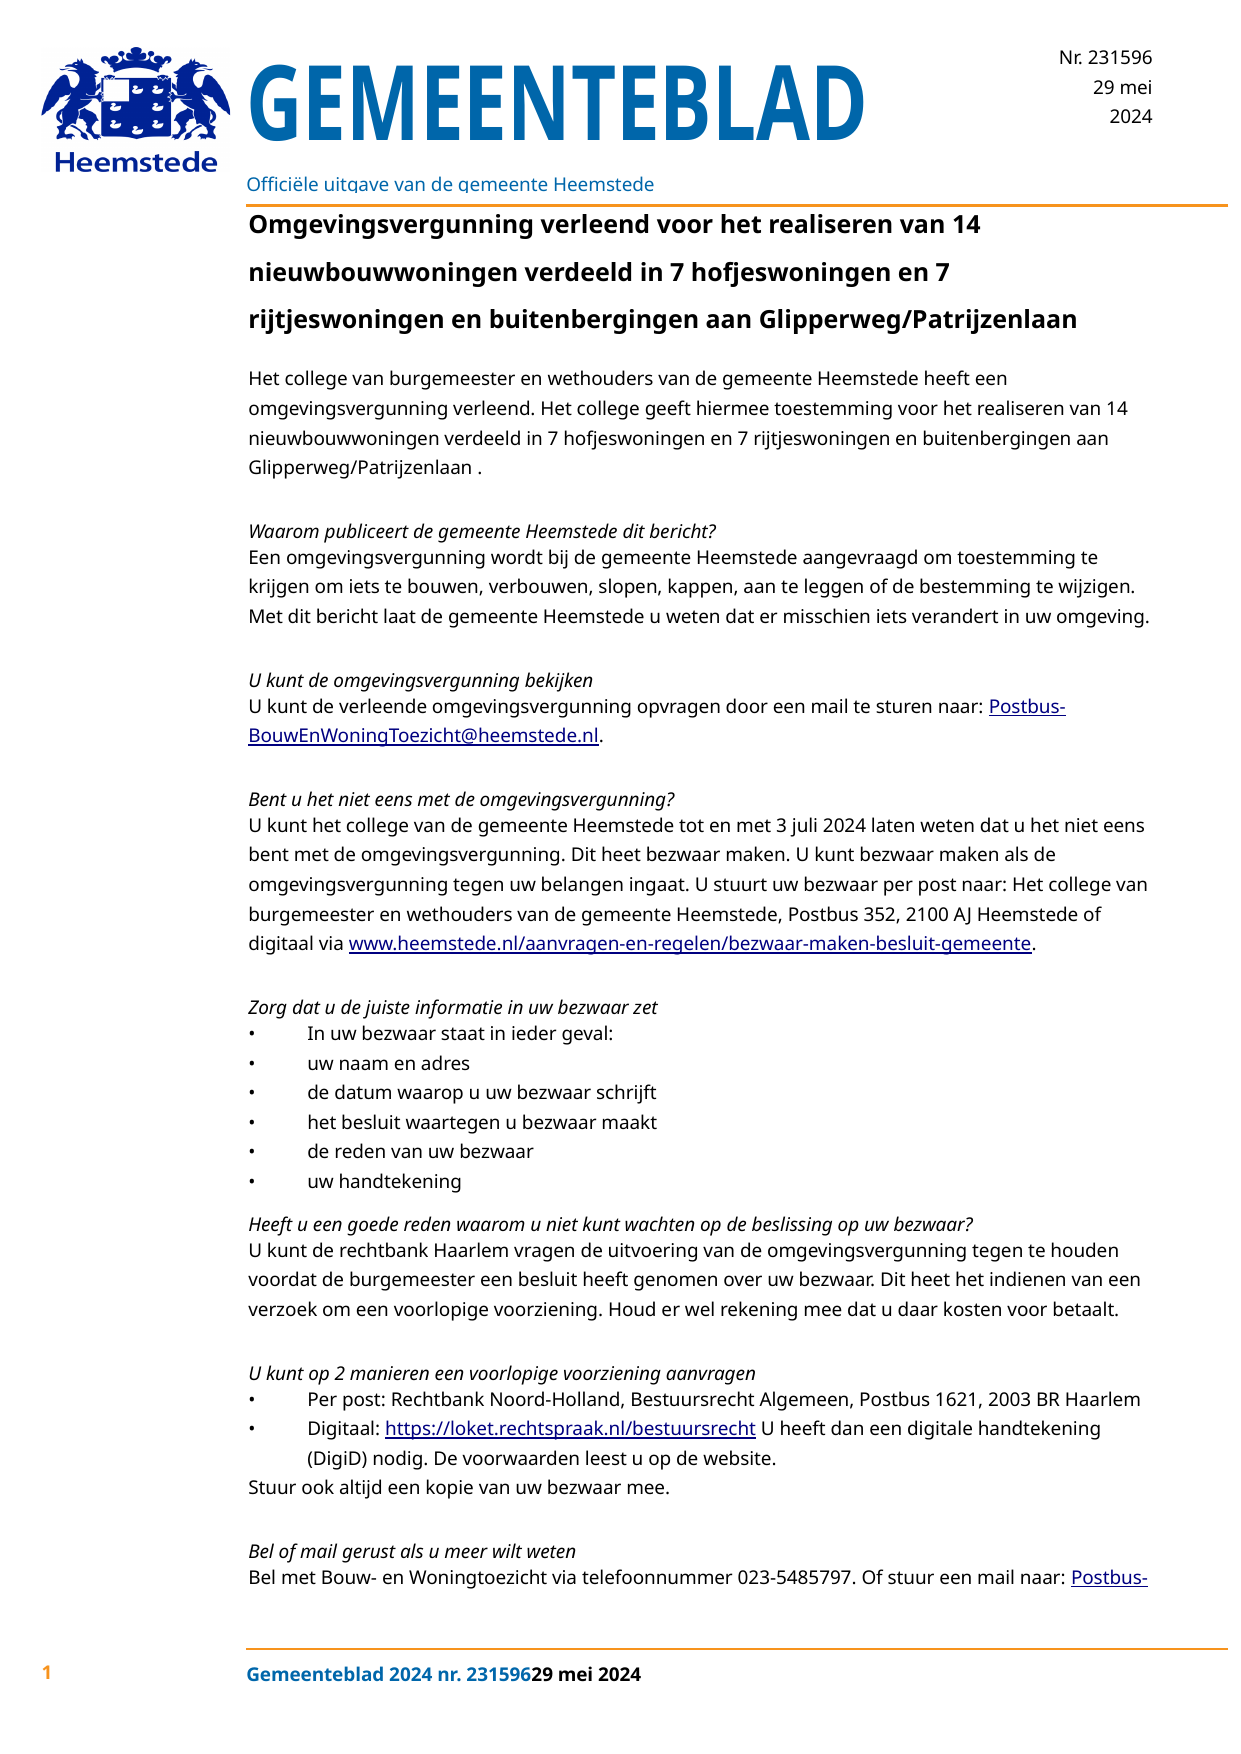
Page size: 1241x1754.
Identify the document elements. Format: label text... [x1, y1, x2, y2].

text Zorg dat u de juiste informatie in uw bezwaar zet [248, 994, 1152, 1020]
text Het college van burgemeester en wethouders van de gemeente Heemstede heeft een omgevingsvergunning verleend. Het college geeft hiermee toestemming voor het realiseren van 14 nieuwbouwwoningen verdeeld in 7 hofjeswoningen en 7 rijtjeswoningen en buitenbergingen aan Glipperweg/Patrijzenlaan . [248, 366, 1152, 480]
text Stuur ook altijd een kopie van uw bezwaar mee. [248, 1474, 1152, 1500]
picture [41, 47, 231, 172]
text Waarom publiceert de gemeente Heemstede dit bericht? [248, 518, 1152, 544]
text U kunt de verleende omgevingsvergunning opvragen door een mail te sturen naar: Postbus-BouwEnWoningToezicht@heemstede.nl. [248, 693, 1152, 748]
list Digitaal: https://loket.rechtspraak.nl/bestuursrecht U heeft dan een digitale handtekening (DigiD) nodig. De voorwaarden leest u op de website. [248, 1415, 1152, 1471]
text Omgevingsvergunning verleend voor het realiseren van 14 nieuwbouwwoningen verdeeld in 7 hofjeswoningen en 7 rijtjeswoningen en buitenbergingen aan Glipperweg/Patrijzenlaan [248, 207, 1152, 336]
list In uw bezwaar staat in ieder geval: [248, 1020, 1152, 1046]
text U kunt de omgevingsvergunning bekijken [248, 667, 1152, 693]
text U kunt het college van de gemeente Heemstede tot en met 3 juli 2024 laten weten dat u het niet eens bent met de omgevingsvergunning. Dit heet bezwaar maken. U kunt bezwaar maken als de omgevingsvergunning tegen uw belangen ingaat. U stuurt uw bezwaar per post naar: Het college van burgemeester en wethouders van de gemeente Heemstede, Postbus 352, 2100 AJ Heemstede of digitaal via www.heemstede.nl/aanvragen-en-regelen/bezwaar-maken-besluit-gemeente. [248, 812, 1152, 956]
list uw handtekening [248, 1168, 1152, 1194]
list uw naam en adres [248, 1050, 1152, 1075]
list het besluit waartegen u bezwaar maakt [248, 1109, 1152, 1134]
text U kunt de rechtbank Haarlem vragen de uitvoering van de omgevingsvergunning tegen te houden voordat de burgemeester een besluit heeft genomen over uw bezwaar. Dit heet het indienen van een verzoek om een voorlopige voorziening. Houd er wel rekening mee dat u daar kosten voor betaalt. [248, 1237, 1152, 1322]
text Bel met Bouw- en Woningtoezicht via telefoonnummer 023-5485797. Of stuur een mail naar: Postbus- [248, 1564, 1152, 1590]
list de reden van uw bezwaar [248, 1138, 1152, 1164]
list Per post: Rechtbank Noord-Holland, Bestuursrecht Algemeen, Postbus 1621, 2003 BR Haarlem [248, 1386, 1152, 1411]
text U kunt op 2 manieren een voorlopige voorziening aanvragen [248, 1360, 1152, 1386]
text Heeft u een goede reden waarom u niet kunt wachten op de beslissing op uw bezwaar? [248, 1211, 1152, 1237]
text Bel of mail gerust als u meer wilt weten [248, 1538, 1152, 1564]
text Bent u het niet eens met de omgevingsvergunning? [248, 786, 1152, 812]
list de datum waarop u uw bezwaar schrijft [248, 1079, 1152, 1105]
text Een omgevingsvergunning wordt bij de gemeente Heemstede aangevraagd om toestemming te krijgen om iets te bouwen, verbouwen, slopen, kappen, aan te leggen of de bestemming te wijzigen. Met dit bericht laat de gemeente Heemstede u weten dat er misschien iets verandert in uw omgeving. [248, 544, 1152, 629]
